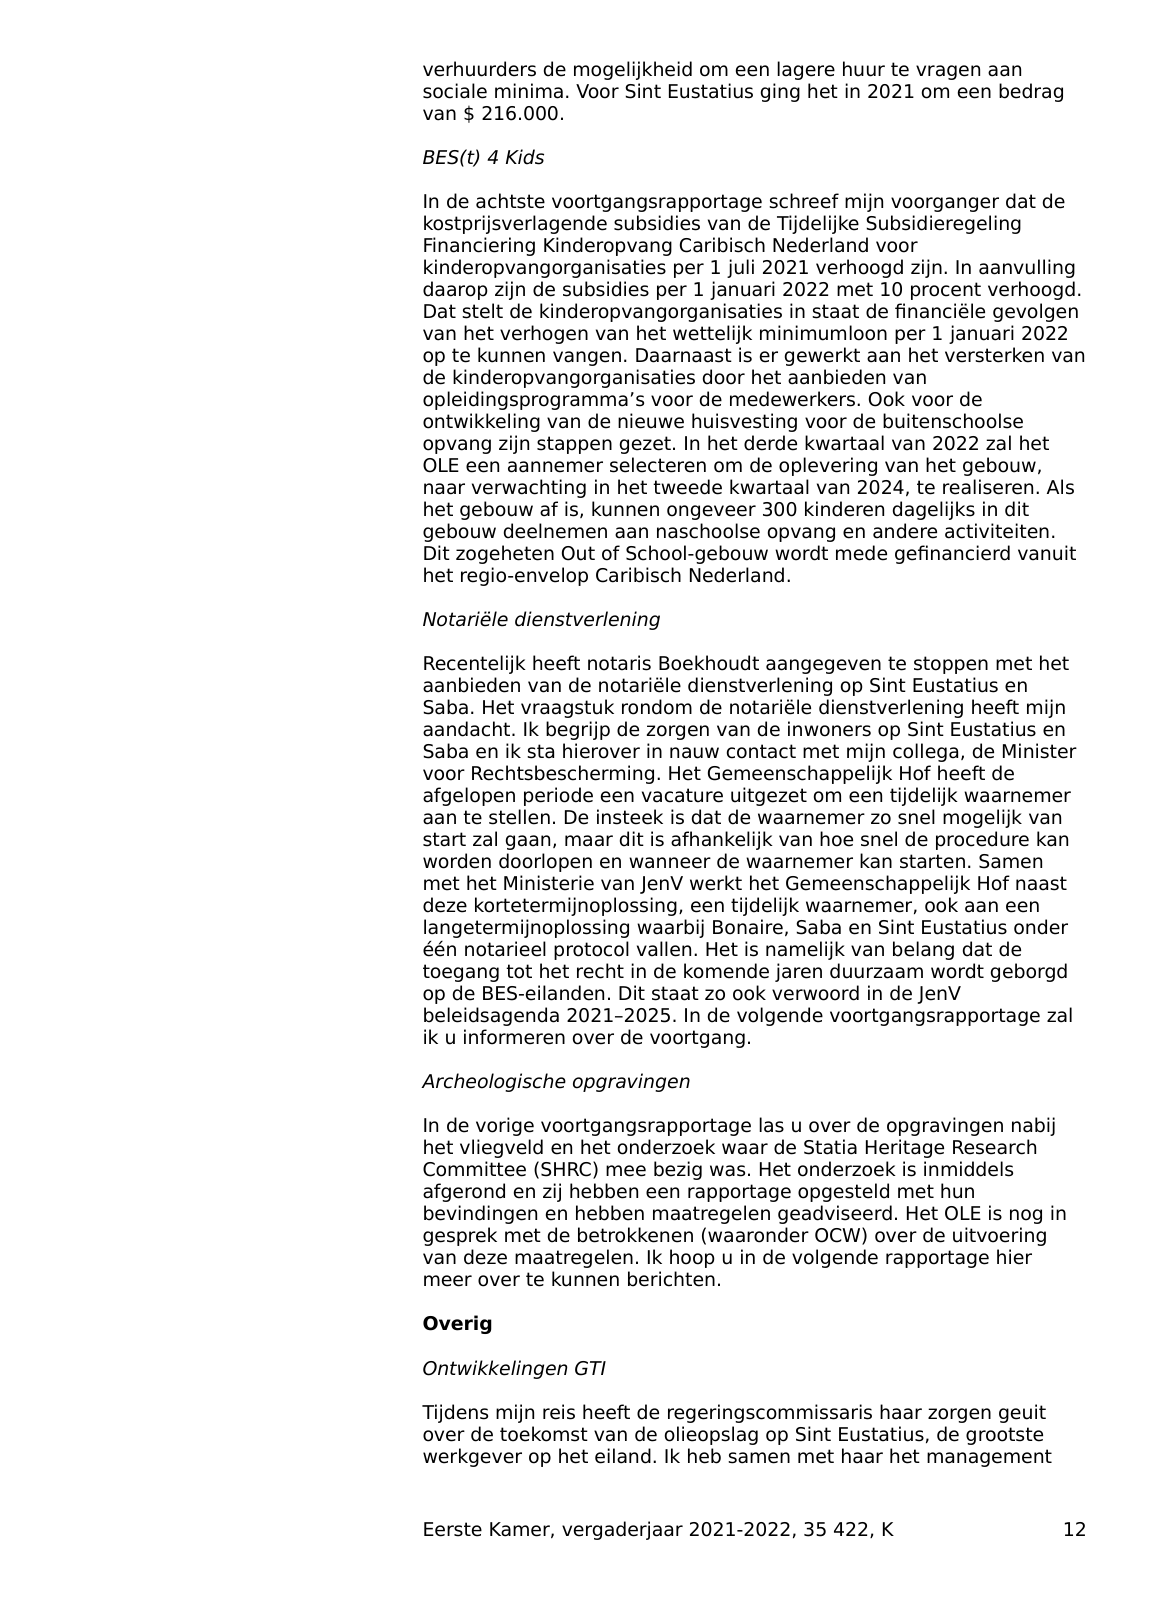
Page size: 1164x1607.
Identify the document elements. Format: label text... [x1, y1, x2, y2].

subtitle BES(t) 4 Kids [422, 147, 1087, 169]
text In de achtste voortgangsrapportage schreef mijn voorganger dat de kostprijsverlagende subsidies van de Tijdelijke Subsidieregeling Financiering Kinderopvang Caribisch Nederland voor kinderopvangorganisaties per 1 juli 2021 verhoogd zijn. In aanvulling daarop zijn de subsidies per 1 januari 2022 met 10 procent verhoogd. Dat stelt de kinderopvangorganisaties in staat de financiële gevolgen van het verhogen van het wettelijk minimumloon per 1 januari 2022 op te kunnen vangen. Daarnaast is er gewerkt aan het versterken van de kinderopvangorganisaties door het aanbieden van opleidingsprogramma’s voor de medewerkers. Ook voor de ontwikkeling van de nieuwe huisvesting voor de buitenschoolse opvang zijn stappen gezet. In het derde kwartaal van 2022 zal het OLE een aannemer selecteren om de oplevering van het gebouw, naar verwachting in het tweede kwartaal van 2024, te realiseren. Als het gebouw af is, kunnen ongeveer 300 kinderen dagelijks in dit gebouw deelnemen aan naschoolse opvang en andere activiteiten. Dit zogeheten Out of School-gebouw wordt mede gefinancierd vanuit het regio-envelop Caribisch Nederland. [422, 191, 1087, 587]
subtitle Ontwikkelingen GTI [422, 1357, 1087, 1379]
text In de vorige voortgangsrapportage las u over de opgravingen nabij het vliegveld en het onderzoek waar de Statia Heritage Research Committee (SHRC) mee bezig was. Het onderzoek is inmiddels afgerond en zij hebben een rapportage opgesteld met hun bevindingen en hebben maatregelen geadviseerd. Het OLE is nog in gesprek met de betrokkenen (waaronder OCW) over de uitvoering van deze maatregelen. Ik hoop u in de volgende rapportage hier meer over te kunnen berichten. [422, 1115, 1087, 1291]
subtitle Archeologische opgravingen [422, 1071, 1087, 1093]
subtitle Overig [422, 1313, 1087, 1335]
text Tijdens mijn reis heeft de regeringscommissaris haar zorgen geuit over de toekomst van de olieopslag op Sint Eustatius, de grootste werkgever op het eiland. Ik heb samen met haar het management [422, 1402, 1087, 1468]
text verhuurders de mogelijkheid om een lagere huur te vragen aan sociale minima. Voor Sint Eustatius ging het in 2021 om een bedrag van $ 216.000. [422, 59, 1087, 125]
subtitle Notariële dienstverlening [422, 609, 1087, 631]
text Recentelijk heeft notaris Boekhoudt aangegeven te stoppen met het aanbieden van de notariële dienstverlening op Sint Eustatius en Saba. Het vraagstuk rondom de notariële dienstverlening heeft mijn aandacht. Ik begrijp de zorgen van de inwoners op Sint Eustatius en Saba en ik sta hierover in nauw contact met mijn collega, de Minister voor Rechtsbescherming. Het Gemeenschappelijk Hof heeft de afgelopen periode een vacature uitgezet om een tijdelijk waarnemer aan te stellen. De insteek is dat de waarnemer zo snel mogelijk van start zal gaan, maar dit is afhankelijk van hoe snel de procedure kan worden doorlopen en wanneer de waarnemer kan starten. Samen met het Ministerie van JenV werkt het Gemeenschappelijk Hof naast deze kortetermijnoplossing, een tijdelijk waarnemer, ook aan een langetermijnoplossing waarbij Bonaire, Saba en Sint Eustatius onder één notarieel protocol vallen. Het is namelijk van belang dat de toegang tot het recht in de komende jaren duurzaam wordt geborgd op de BES-eilanden. Dit staat zo ook verwoord in de JenV beleidsagenda 2021–2025. In de volgende voortgangsrapportage zal ik u informeren over de voortgang. [422, 653, 1087, 1049]
